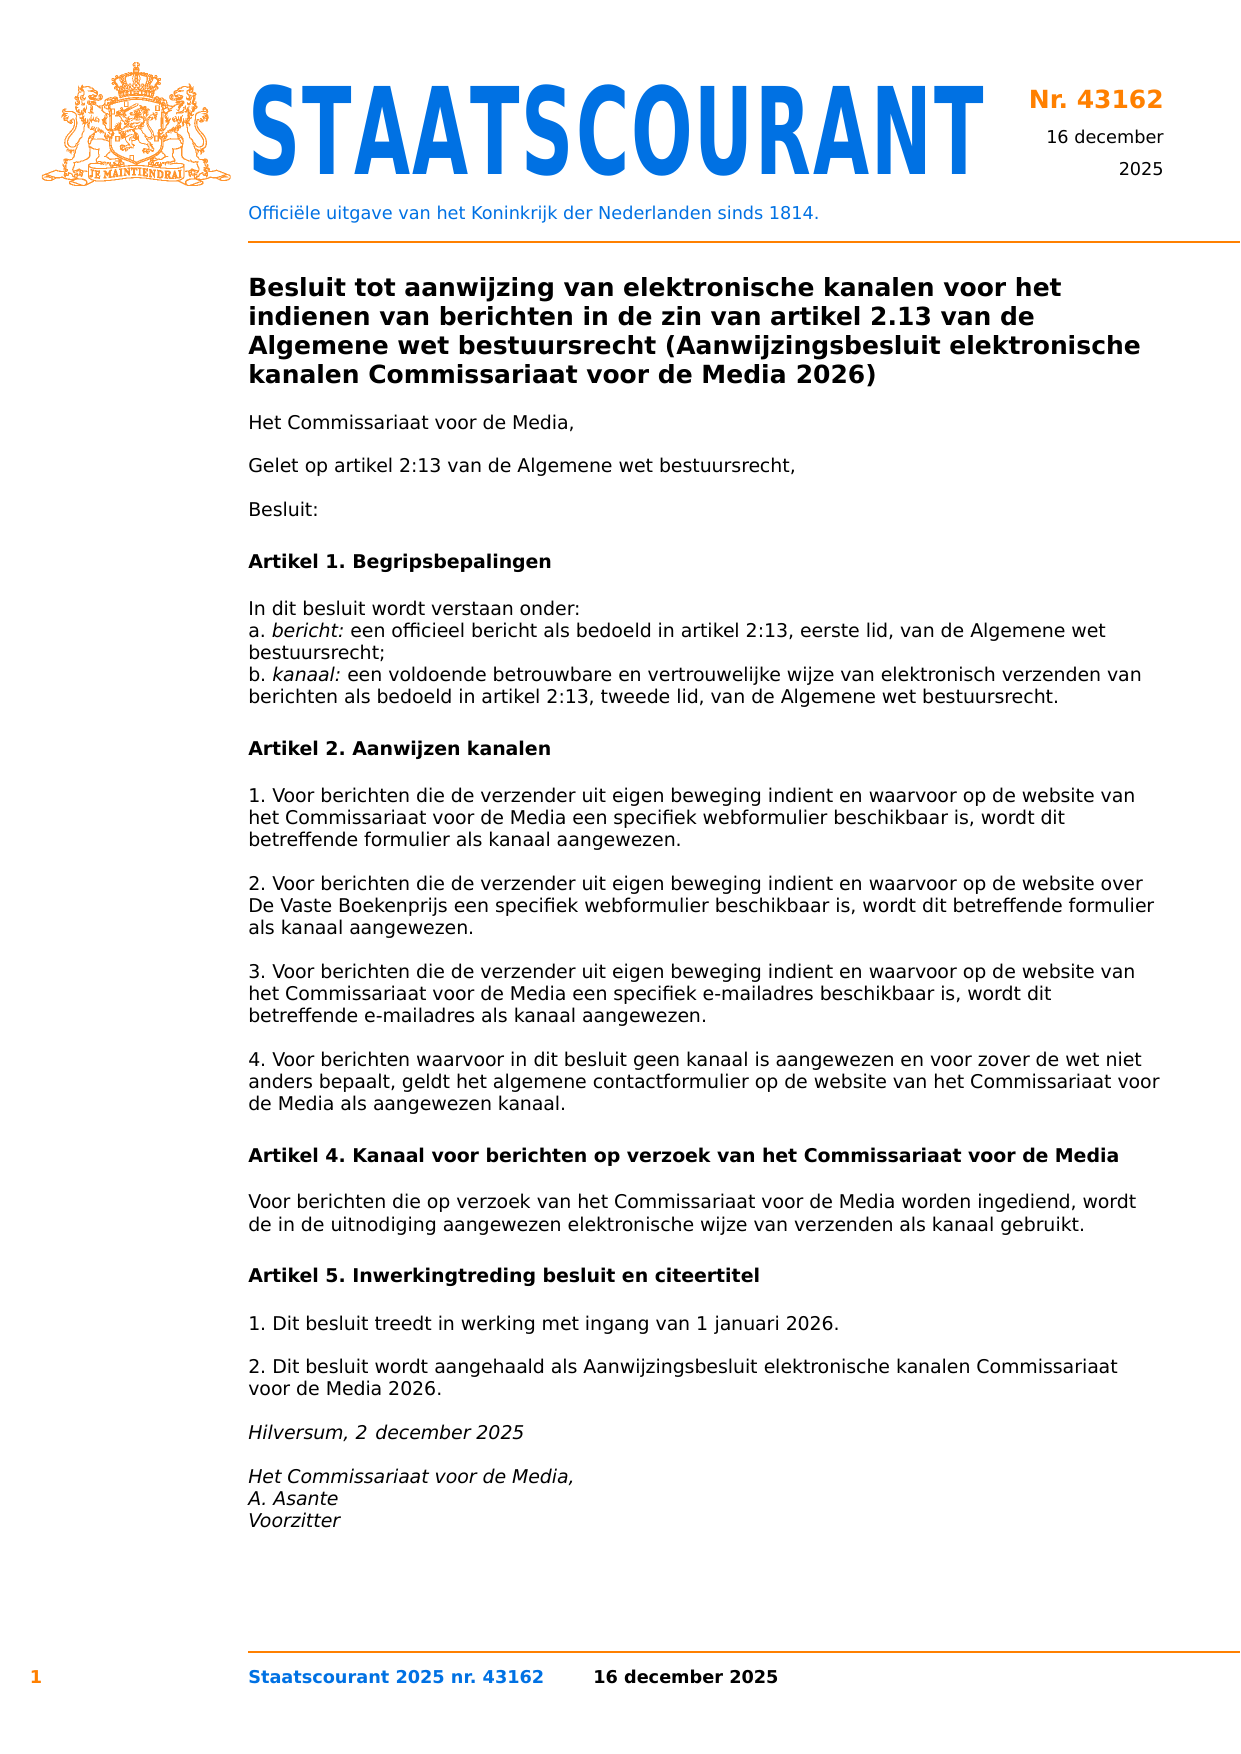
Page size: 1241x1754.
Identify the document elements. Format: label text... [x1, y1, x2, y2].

subtitle Artikel 1. Begripsbepalingen [248, 551, 1163, 573]
text a. bericht: een officieel bericht als bedoeld in artikel 2:13, eerste lid, van de Algemene wet bestuursrecht; [248, 620, 1163, 664]
text Voor berichten die op verzoek van het Commissariaat voor de Media worden ingediend, wordt de in de uitnodiging aangewezen elektronische wijze van verzenden als kanaal gebruikt. [248, 1191, 1163, 1235]
subtitle Besluit tot aanwijzing van elektronische kanalen voor het indienen van berichten in de zin van artikel 2.13 van de Algemene wet bestuursrecht (Aanwijzingsbesluit elektronische kanalen Commissariaat voor de Media 2026) [248, 273, 1163, 390]
table_cell Officiële uitgave van het Koninkrijk der Nederlanden sinds 1814. [248, 203, 1240, 241]
text Het Commissariaat voor de Media, [248, 412, 1163, 433]
text 3. Voor berichten die de verzender uit eigen beweging indient en waarvoor op de website van het Commissariaat voor de Media een specifiek e-mailadres beschikbaar is, wordt dit betreffende e-mailadres als kanaal aangewezen. [248, 961, 1163, 1027]
subtitle Artikel 2. Aanwijzen kanalen [248, 738, 1163, 760]
text In dit besluit wordt verstaan onder: [248, 598, 1163, 620]
text Besluit: [248, 499, 1163, 521]
text 2. Voor berichten die de verzender uit eigen beweging indient en waarvoor op de website over De Vaste Boekenprijs een specifiek webformulier beschikbaar is, wordt dit betreffende formulier als kanaal aangewezen. [248, 873, 1163, 939]
text 4. Voor berichten waarvoor in dit besluit geen kanaal is aangewezen en voor zover de wet niet anders bepaalt, geldt het algemene contactformulier op de website van het Commissariaat voor de Media als aangewezen kanaal. [248, 1048, 1163, 1114]
table_cell 2025 [998, 153, 1240, 203]
text Hilversum, 2 december 2025 [248, 1422, 1163, 1444]
picture [41, 62, 231, 186]
text 2. Dit besluit wordt aangehaald als Aanwijzingsbesluit elektronische kanalen Commissariaat voor de Media 2026. [248, 1356, 1163, 1400]
text b. kanaal: een voldoende betrouwbare en vertrouwelijke wijze van elektronisch verzenden van berichten als bedoeld in artikel 2:13, tweede lid, van de Algemene wet bestuursrecht. [248, 664, 1163, 708]
text 1. Voor berichten die de verzender uit eigen beweging indient en waarvoor op de website van het Commissariaat voor de Media een specifiek webformulier beschikbaar is, wordt dit betreffende formulier als kanaal aangewezen. [248, 785, 1163, 851]
text Gelet op artikel 2:13 van de Algemene wet bestuursrecht, [248, 455, 1163, 477]
text 1. Dit besluit treedt in werking met ingang van 1 januari 2026. [248, 1312, 1163, 1334]
text Het Commissariaat voor de Media, A. Asante Voorzitter [248, 1466, 1163, 1532]
subtitle Artikel 4. Kanaal voor berichten op verzoek van het Commissariaat voor de Media [248, 1144, 1163, 1166]
table_cell 16 december [998, 121, 1240, 153]
table_header [25, 62, 248, 241]
subtitle Artikel 5. Inwerkingtreding besluit en citeertitel [248, 1265, 1163, 1287]
table_header Nr. 43162 [998, 62, 1240, 121]
table_header STAATSCOURANT [248, 62, 998, 203]
